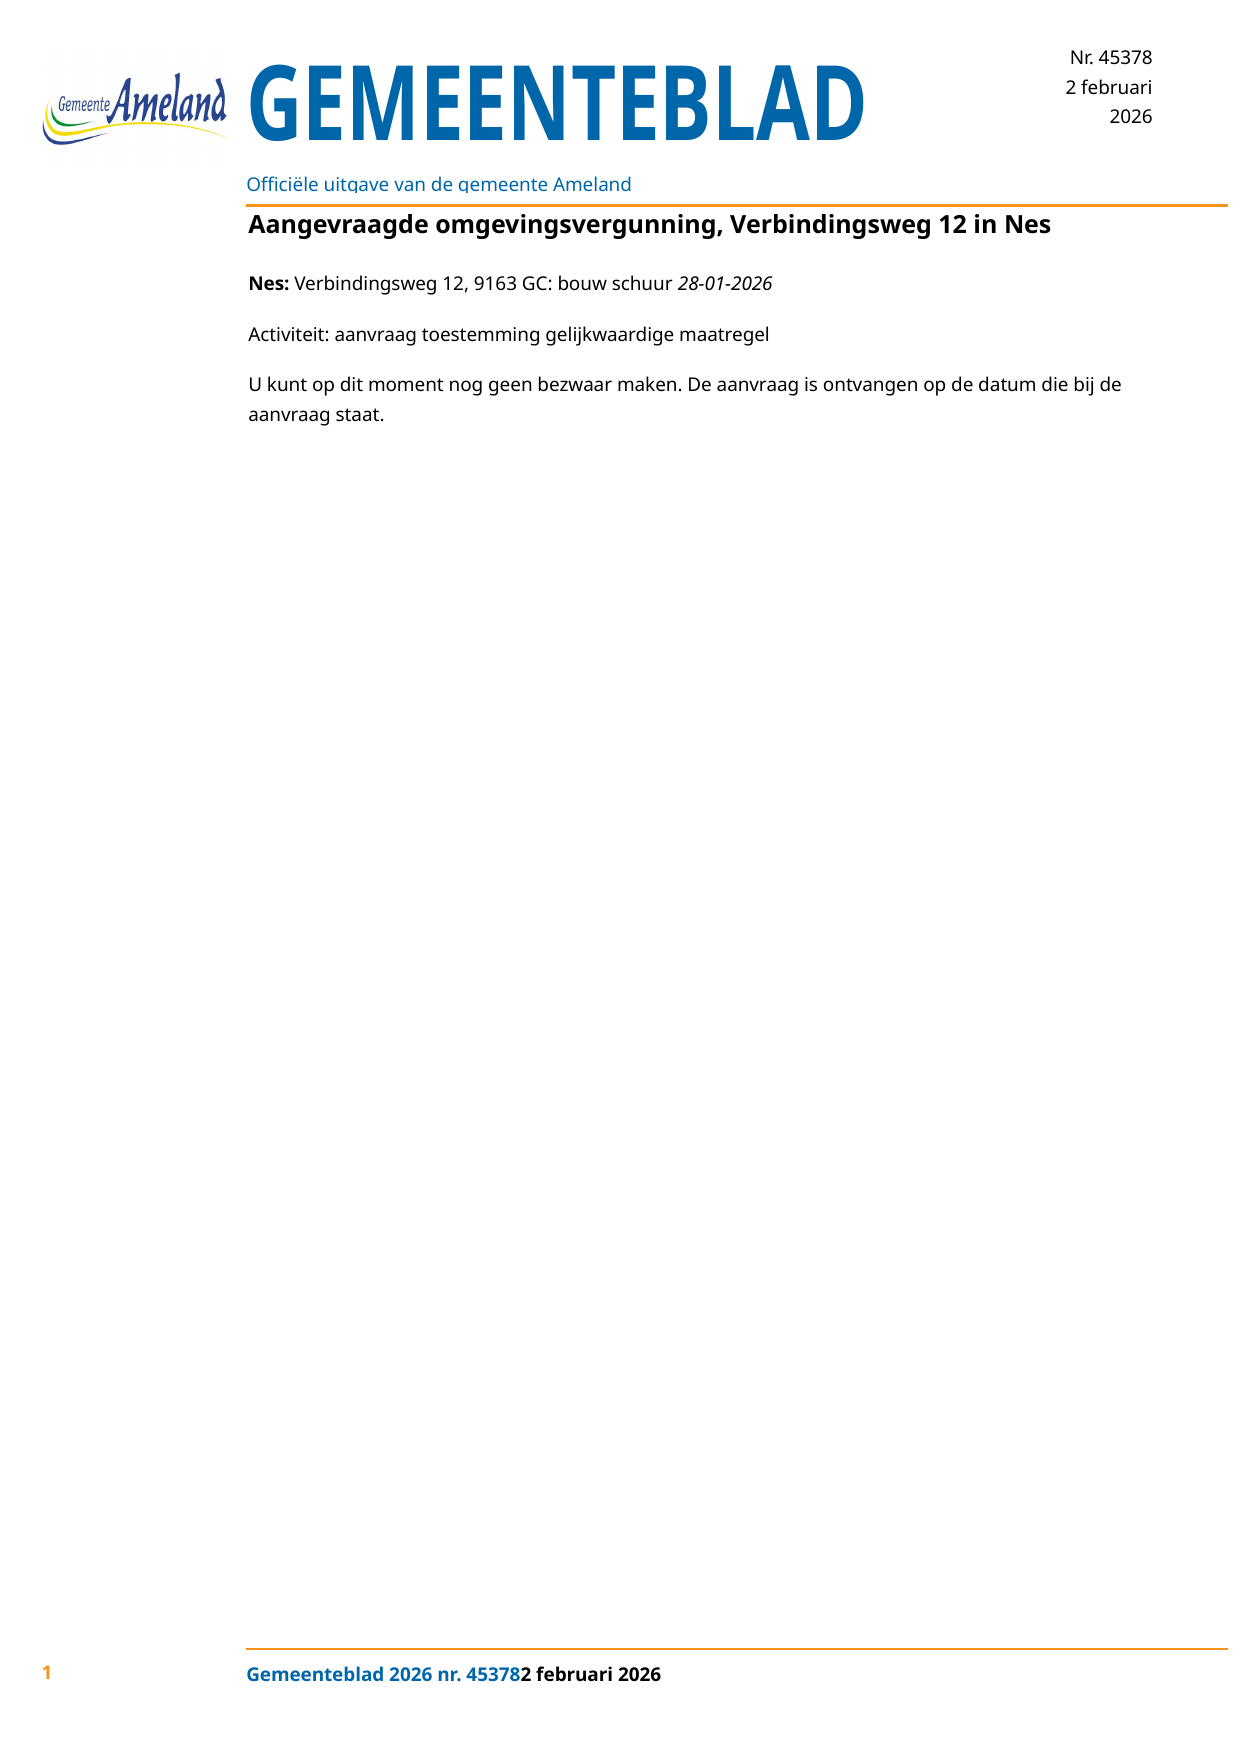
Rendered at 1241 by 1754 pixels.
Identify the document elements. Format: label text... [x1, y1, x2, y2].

text Nes: Verbindingsweg 12, 9163 GC: bouw schuur 28-01-2026 [248, 270, 1152, 296]
text Activiteit: aanvraag toestemming gelijkwaardige maatregel [248, 321, 1152, 346]
picture [41, 47, 231, 172]
text U kunt op dit moment nog geen bezwaar maken. De aanvraag is ontvangen op de datum die bij de aanvraag staat. [248, 371, 1152, 426]
text Aangevraagde omgevingsvergunning, Verbindingsweg 12 in Nes [248, 207, 1152, 241]
